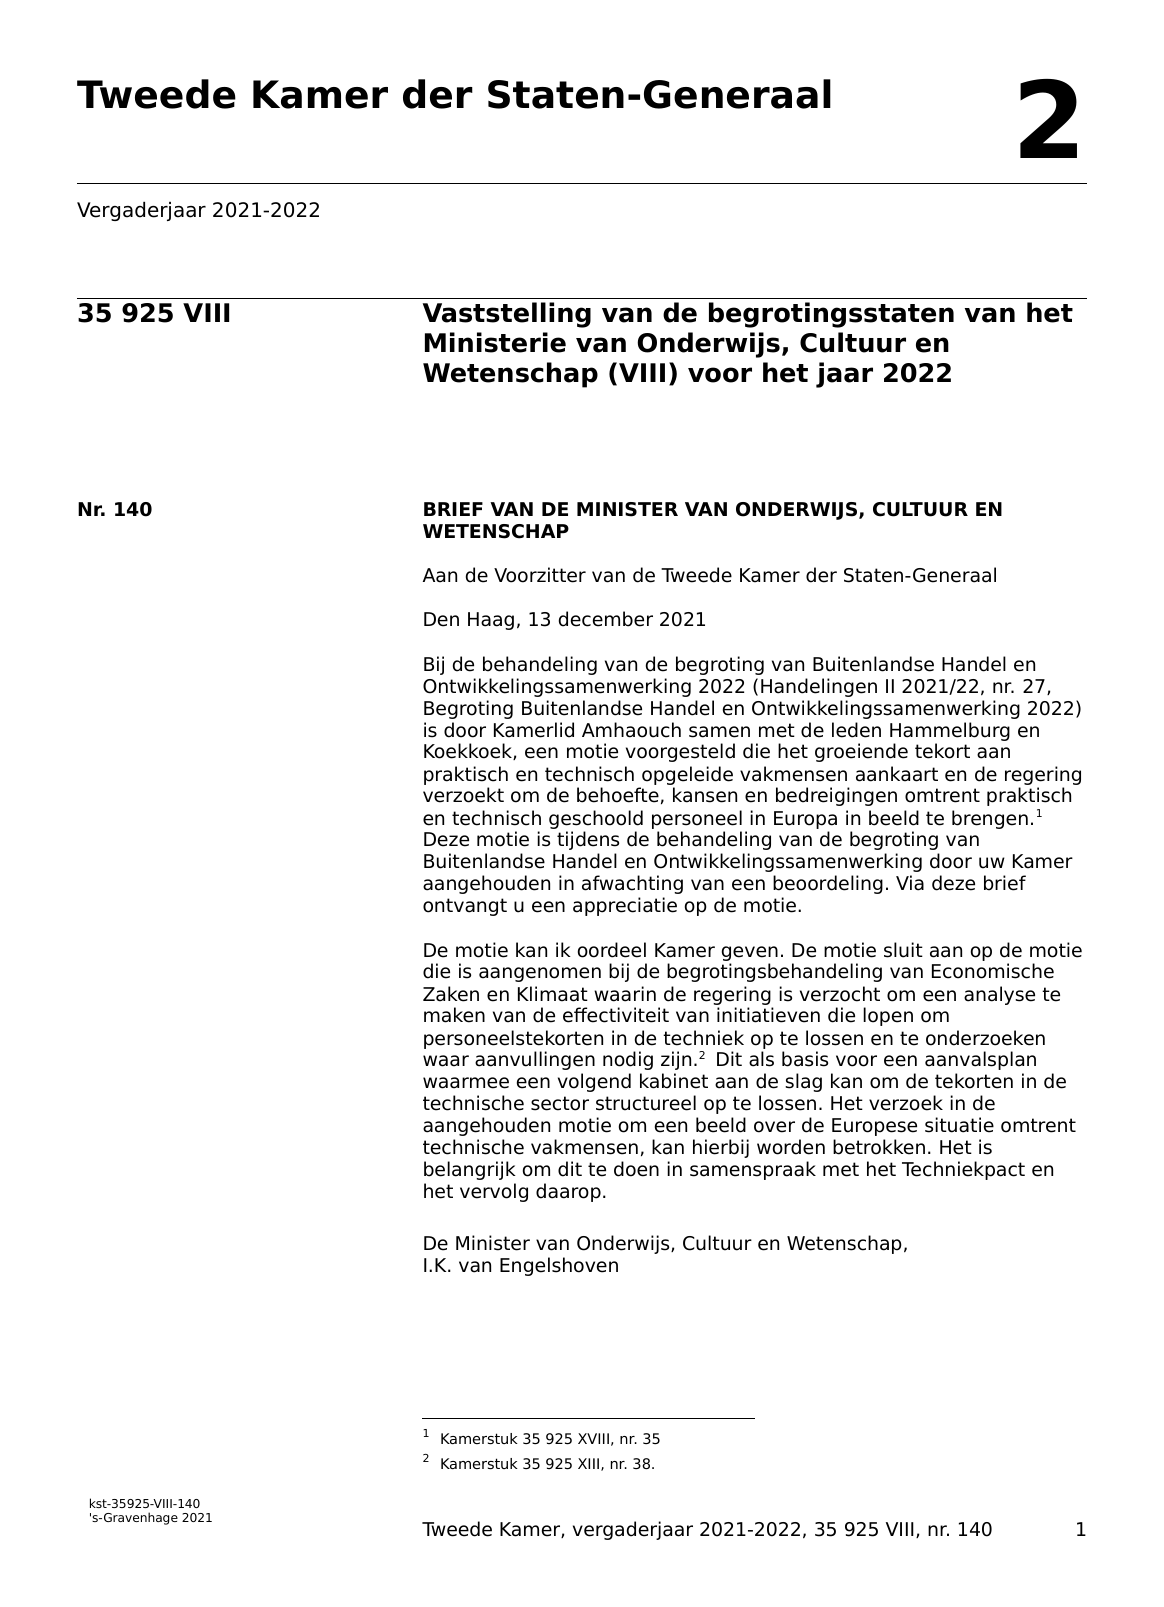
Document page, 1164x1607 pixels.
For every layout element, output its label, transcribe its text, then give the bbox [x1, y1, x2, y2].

text 's-Gravenhage 2021 [88, 1511, 323, 1525]
subtitle 35 925 VIII Vaststelling van de begrotingsstaten van het Ministerie van Onderwijs, Cultuur en Wetenschap (VIII) voor het jaar 2022 [77, 299, 1087, 388]
text kst-35925-VIII-140 [88, 1497, 323, 1511]
text Den Haag, 13 december 2021 [422, 609, 1087, 631]
text Kamerstuk 35 925 XIII, nr. 38. [422, 1452, 1087, 1474]
text Kamerstuk 35 925 XVIII, nr. 35 [422, 1427, 1087, 1449]
text De motie kan ik oordeel Kamer geven. De motie sluit aan op de motie die is aangenomen bij de begrotingsbehandeling van Economische Zaken en Klimaat waarin de regering is verzocht om een analyse te maken van de effectiviteit van initiatieven die lopen om personeelstekorten in de techniek op te lossen en te onderzoeken waar aanvullingen nodig zijn. Dit als basis voor een aanvalsplan waarmee een volgend kabinet aan de slag kan om de tekorten in de technische sector structureel op te lossen. Het verzoek in de aangehouden motie om een beeld over de Europese situatie omtrent technische vakmensen, kan hierbij worden betrokken. Het is belangrijk om dit te doen in samenspraak met het Techniekpact en het vervolg daarop. [422, 939, 1087, 1203]
table_cell Vergaderjaar 2021-2022 [77, 184, 1087, 298]
table_header 2 [886, 59, 1087, 183]
text Aan de Voorzitter van de Tweede Kamer der Staten-Generaal [422, 565, 1087, 587]
text Bij de behandeling van de begroting van Buitenlandse Handel en Ontwikkelingssamenwerking 2022 (Handelingen II 2021/22, nr. 27, Begroting Buitenlandse Handel en Ontwikkelingssamenwerking 2022) is door Kamerlid Amhaouch samen met de leden Hammelburg en Koekkoek, een motie voorgesteld die het groeiende tekort aan praktisch en technisch opgeleide vakmensen aankaart en de regering verzoekt om de behoefte, kansen en bedreigingen omtrent praktisch en technisch geschoold personeel in Europa in beeld te brengen. Deze motie is tijdens de behandeling van de begroting van Buitenlandse Handel en Ontwikkelingssamenwerking door uw Kamer aangehouden in afwachting van een beoordeling. Via deze brief ontvangt u een appreciatie op de motie. [422, 653, 1087, 917]
text De Minister van Onderwijs, Cultuur en Wetenschap, I.K. van Engelshoven [422, 1233, 1087, 1277]
table_header Tweede Kamer der Staten-Generaal [77, 59, 886, 183]
subtitle Nr. 140 BRIEF VAN DE MINISTER VAN ONDERWIJS, CULTUUR EN WETENSCHAP [77, 499, 1087, 543]
